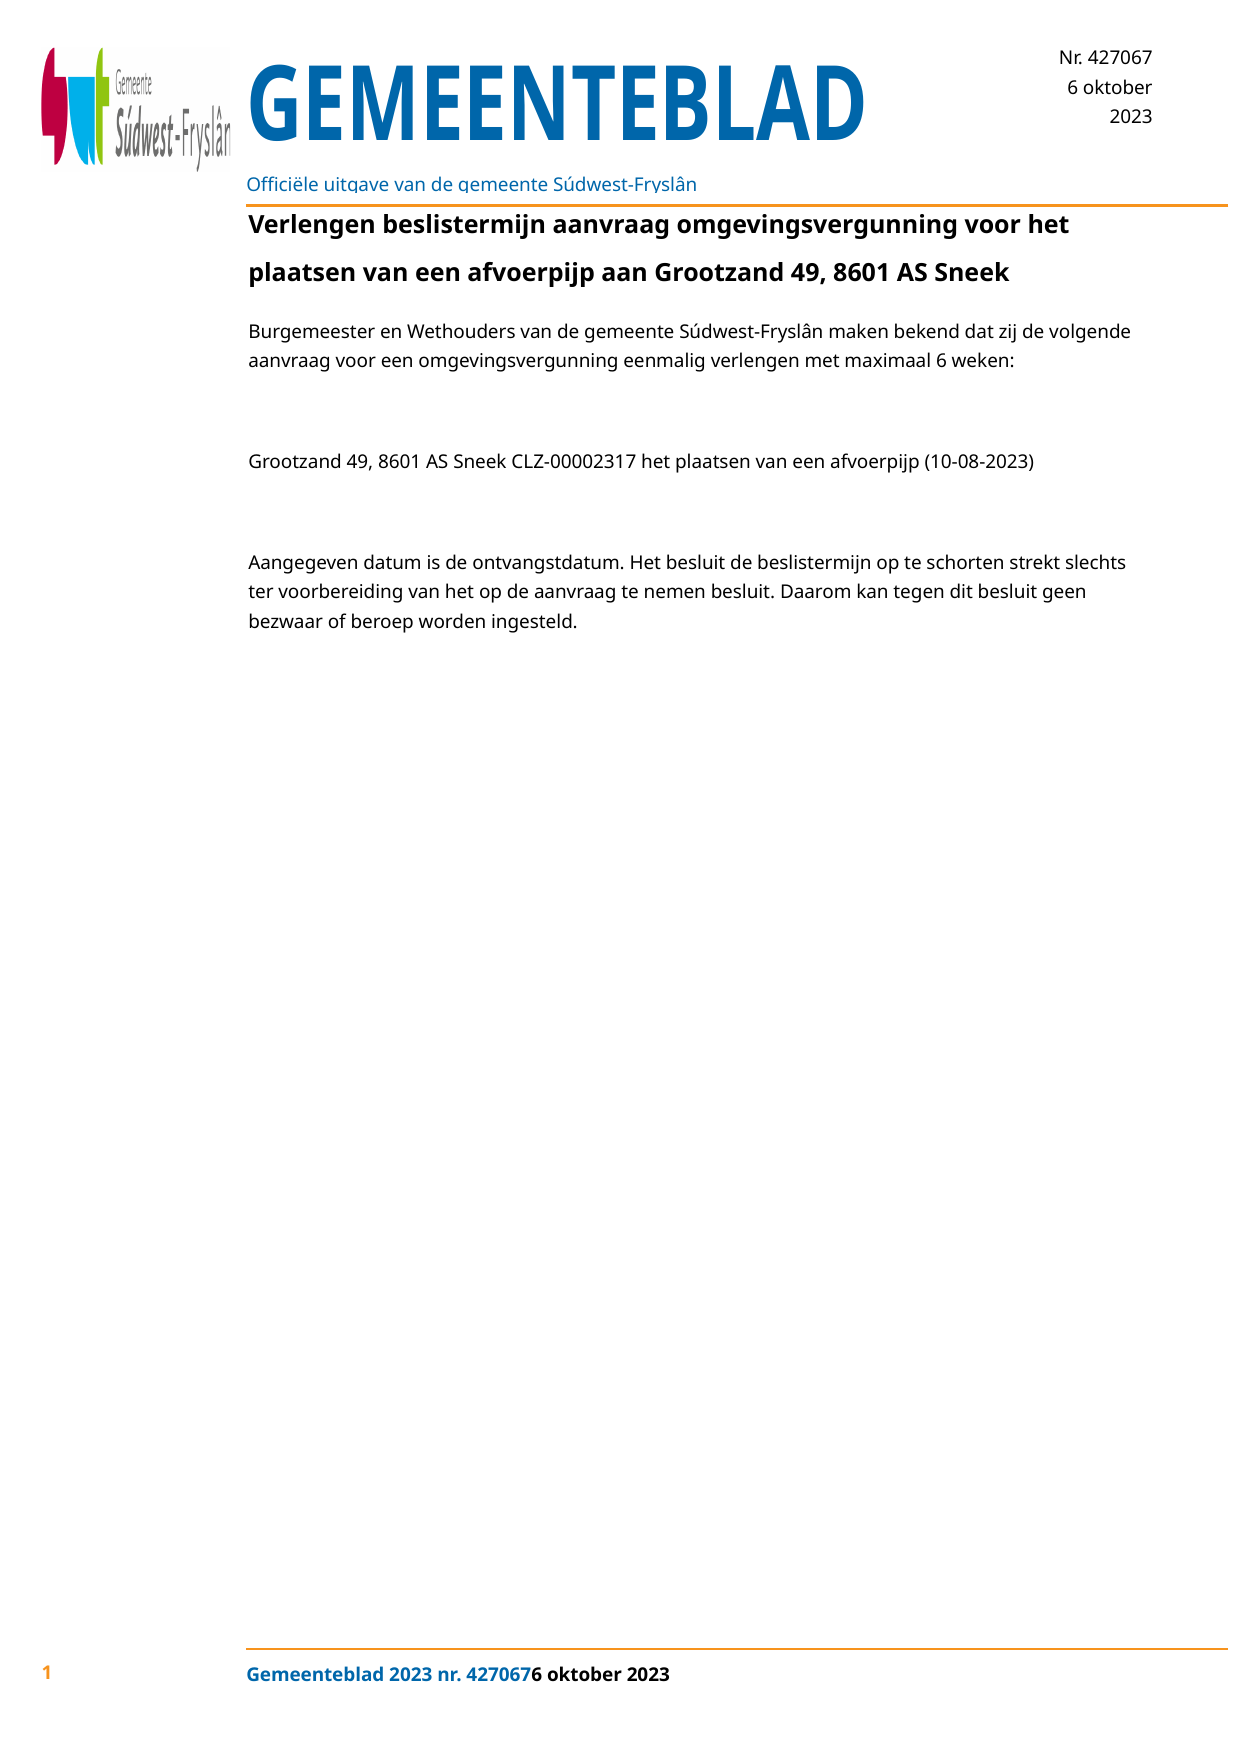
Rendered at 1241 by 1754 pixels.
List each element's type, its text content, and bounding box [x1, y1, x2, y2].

text Verlengen beslistermijn aanvraag omgevingsvergunning voor het plaatsen van een afvoerpijp aan Grootzand 49, 8601 AS Sneek [248, 207, 1152, 288]
text Burgemeester en Wethouders van de gemeente Súdwest-Fryslân maken bekend dat zij de volgende aanvraag voor een omgevingsvergunning eenmalig verlengen met maximaal 6 weken: [248, 318, 1152, 373]
picture [41, 47, 231, 172]
text Grootzand 49, 8601 AS Sneek CLZ-00002317 het plaatsen van een afvoerpijp (10-08-2023) [248, 448, 1152, 474]
text Aangegeven datum is de ontvangstdatum. Het besluit de beslistermijn op te schorten strekt slechts ter voorbereiding van het op de aanvraag te nemen besluit. Daarom kan tegen dit besluit geen bezwaar of beroep worden ingesteld. [248, 549, 1152, 634]
